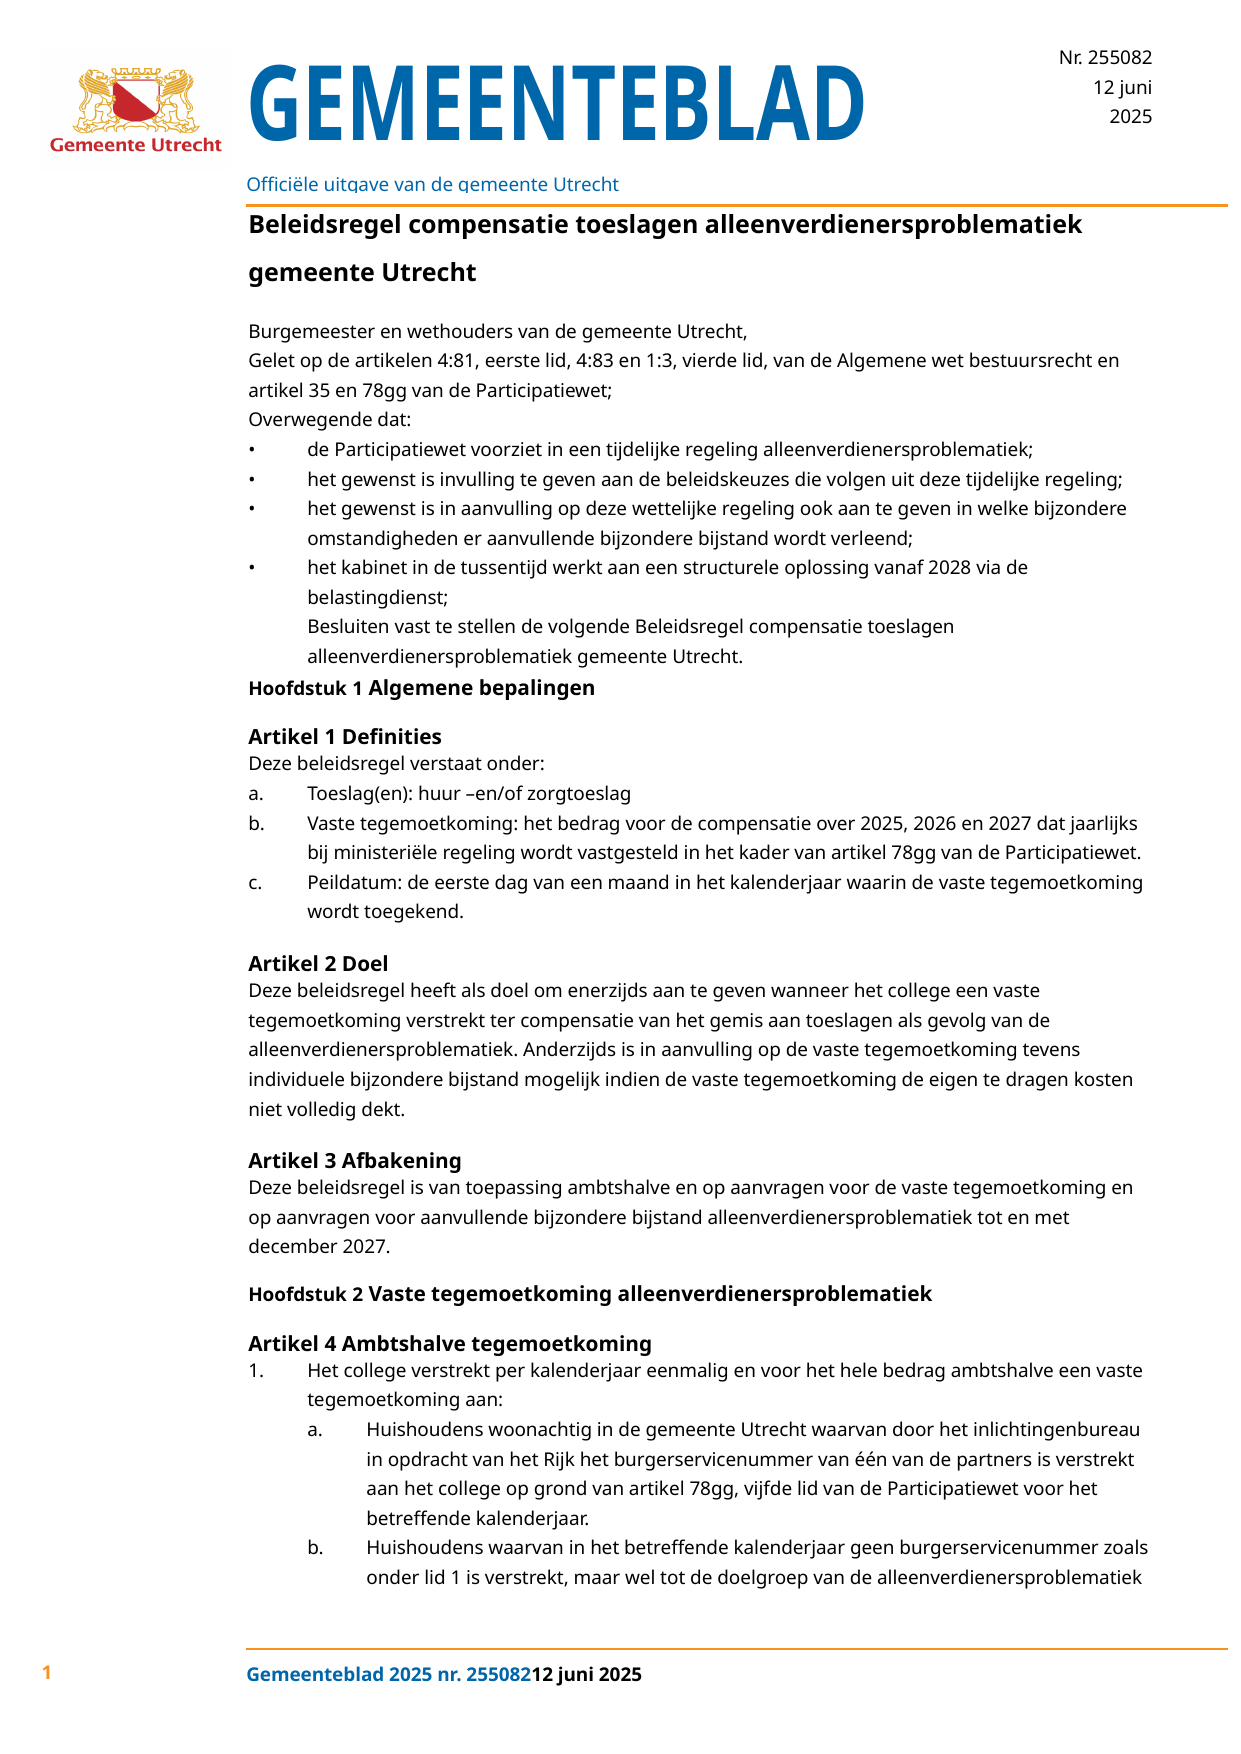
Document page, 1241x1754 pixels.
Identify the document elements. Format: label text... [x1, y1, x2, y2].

list Besluiten vast te stellen de volgende Beleidsregel compensatie toeslagen alleenverdienersproblematiek gemeente Utrecht. [248, 614, 1152, 669]
list het gewenst is invulling te geven aan de beleidskeuzes die volgen uit deze tijdelijke regeling; [248, 466, 1152, 492]
text Hoofdstuk 2 Vaste tegemoetkoming alleenverdienersproblematiek [248, 1279, 1152, 1308]
list Huishoudens woonachtig in de gemeente Utrecht waarvan door het inlichtingenbureau in opdracht van het Rijk het burgerservicenummer van één van de partners is verstrekt aan het college op grond van artikel 78gg, vijfde lid van de Participatiewet voor het betreffende kalenderjaar. [307, 1416, 1152, 1531]
text Artikel 1 Definities [248, 722, 1152, 751]
text Burgemeester en wethouders van de gemeente Utrecht, [248, 318, 1152, 344]
text Deze beleidsregel is van toepassing ambtshalve en op aanvragen voor de vaste tegemoetkoming en op aanvragen voor aanvullende bijzondere bijstand alleenverdienersproblematiek tot en met december 2027. [248, 1174, 1152, 1259]
text Deze beleidsregel verstaat onder: [248, 751, 1152, 776]
text Gelet op de artikelen 4:81, eerste lid, 4:83 en 1:3, vierde lid, van de Algemene wet bestuursrecht en artikel 35 en 78gg van de Participatiewet; [248, 347, 1152, 403]
text Overwegende dat: [248, 407, 1152, 432]
list Peildatum: de eerste dag van een maand in het kalenderjaar waarin de vaste tegemoetkoming wordt toegekend. [248, 869, 1152, 924]
list Het college verstrekt per kalenderjaar eenmalig en voor het hele bedrag ambtshalve een vaste tegemoetkoming aan: [248, 1357, 1152, 1412]
list het kabinet in de tussentijd werkt aan een structurele oplossing vanaf 2028 via de belastingdienst; [248, 554, 1152, 610]
text Hoofdstuk 1 Algemene bepalingen [248, 673, 1152, 701]
list de Participatiewet voorziet in een tijdelijke regeling alleenverdienersproblematiek; [248, 436, 1152, 462]
text Artikel 3 Afbakening [248, 1146, 1152, 1174]
text Deze beleidsregel heeft als doel om enerzijds aan te geven wanneer het college een vaste tegemoetkoming verstrekt ter compensatie van het gemis aan toeslagen als gevolg van de alleenverdienersproblematiek. Anderzijds is in aanvulling op de vaste tegemoetkoming tevens individuele bijzondere bijstand mogelijk indien de vaste tegemoetkoming de eigen te dragen kosten niet volledig dekt. [248, 977, 1152, 1121]
list Huishoudens waarvan in het betreffende kalenderjaar geen burgerservicenummer zoals onder lid 1 is verstrekt, maar wel tot de doelgroep van de alleenverdienersproblematiek [307, 1534, 1152, 1590]
text Beleidsregel compensatie toeslagen alleenverdienersproblematiek gemeente Utrecht [248, 207, 1152, 288]
text Artikel 4 Ambtshalve tegemoetkoming [248, 1329, 1152, 1357]
list Vaste tegemoetkoming: het bedrag voor de compensatie over 2025, 2026 en 2027 dat jaarlijks bij ministeriële regeling wordt vastgesteld in het kader van artikel 78gg van de Participatiewet. [248, 810, 1152, 865]
text Artikel 2 Doel [248, 949, 1152, 977]
list Toeslag(en): huur –en/of zorgtoeslag [248, 780, 1152, 806]
picture [41, 47, 231, 172]
list het gewenst is in aanvulling op deze wettelijke regeling ook aan te geven in welke bijzondere omstandigheden er aanvullende bijzondere bijstand wordt verleend; [248, 495, 1152, 551]
